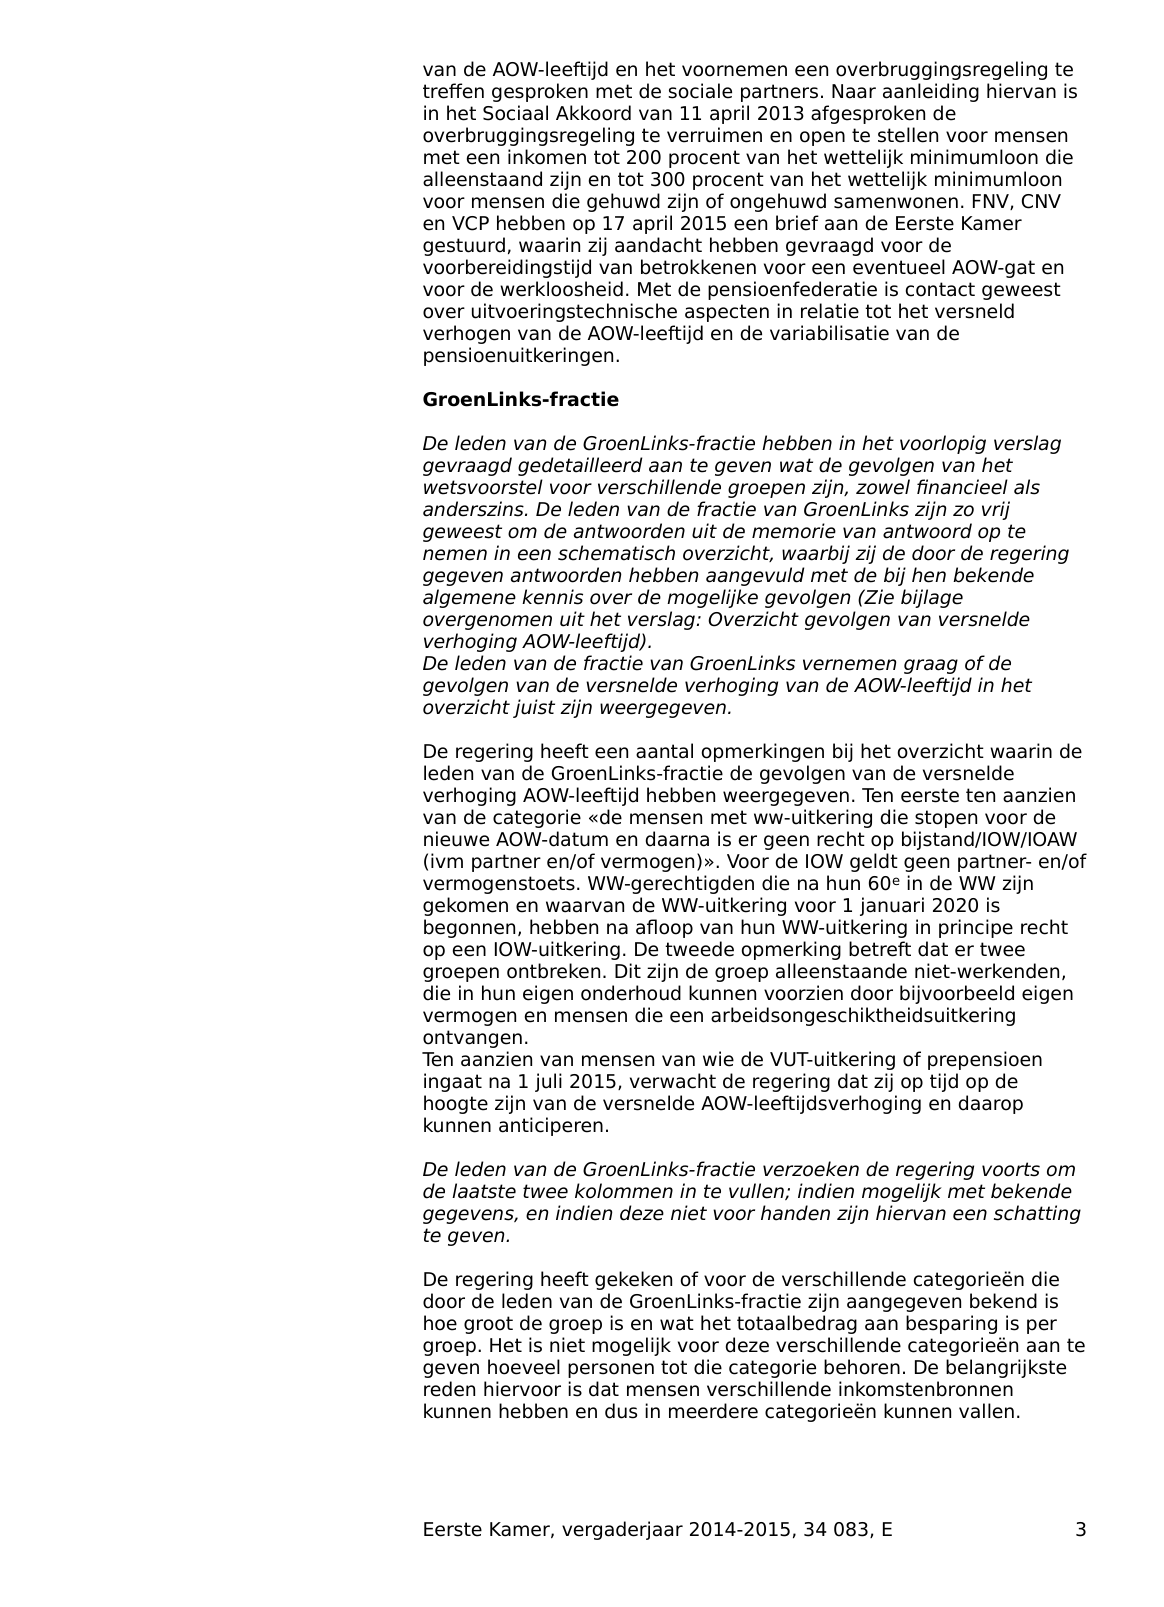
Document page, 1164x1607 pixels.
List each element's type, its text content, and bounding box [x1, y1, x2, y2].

text De leden van de GroenLinks-fractie hebben in het voorlopig verslag gevraagd gedetailleerd aan te geven wat de gevolgen van het wetsvoorstel voor verschillende groepen zijn, zowel financieel als anderszins. De leden van de fractie van GroenLinks zijn zo vrij geweest om de antwoorden uit de memorie van antwoord op te nemen in een schematisch overzicht, waarbij zij de door de regering gegeven antwoorden hebben aangevuld met de bij hen bekende algemene kennis over de mogelijke gevolgen (Zie bijlage overgenomen uit het verslag: Overzicht gevolgen van versnelde verhoging AOW-leeftijd). [422, 433, 1087, 653]
text van de AOW-leeftijd en het voornemen een overbruggingsregeling te treffen gesproken met de sociale partners. Naar aanleiding hiervan is in het Sociaal Akkoord van 11 april 2013 afgesproken de overbruggingsregeling te verruimen en open te stellen voor mensen met een inkomen tot 200 procent van het wettelijk minimumloon die alleenstaand zijn en tot 300 procent van het wettelijk minimumloon voor mensen die gehuwd zijn of ongehuwd samenwonen. FNV, CNV en VCP hebben op 17 april 2015 een brief aan de Eerste Kamer gestuurd, waarin zij aandacht hebben gevraagd voor de voorbereidingstijd van betrokkenen voor een eventueel AOW-gat en voor de werkloosheid. Met de pensioenfederatie is contact geweest over uitvoeringstechnische aspecten in relatie tot het versneld verhogen van de AOW-leeftijd en de variabilisatie van de pensioenuitkeringen. [422, 59, 1087, 367]
text De regering heeft gekeken of voor de verschillende categorieën die door de leden van de GroenLinks-fractie zijn aangegeven bekend is hoe groot de groep is en wat het totaalbedrag aan besparing is per groep. Het is niet mogelijk voor deze verschillende categorieën aan te geven hoeveel personen tot die categorie behoren. De belangrijkste reden hiervoor is dat mensen verschillende inkomstenbronnen kunnen hebben en dus in meerdere categorieën kunnen vallen. [422, 1269, 1087, 1423]
text De leden van de fractie van GroenLinks vernemen graag of de gevolgen van de versnelde verhoging van de AOW-leeftijd in het overzicht juist zijn weergegeven. [422, 653, 1087, 719]
text De leden van de GroenLinks-fractie verzoeken de regering voorts om de laatste twee kolommen in te vullen; indien mogelijk met bekende gegevens, en indien deze niet voor handen zijn hiervan een schatting te geven. [422, 1159, 1087, 1247]
text Ten aanzien van mensen van wie de VUT-uitkering of prepensioen ingaat na 1 juli 2015, verwacht de regering dat zij op tijd op de hoogte zijn van de versnelde AOW-leeftijdsverhoging en daarop kunnen anticiperen. [422, 1049, 1087, 1137]
text De regering heeft een aantal opmerkingen bij het overzicht waarin de leden van de GroenLinks-fractie de gevolgen van de versnelde verhoging AOW-leeftijd hebben weergegeven. Ten eerste ten aanzien van de categorie «de mensen met ww-uitkering die stopen voor de nieuwe AOW-datum en daarna is er geen recht op bijstand/IOW/IOAW (ivm partner en/of vermogen)». Voor de IOW geldt geen partner- en/of vermogenstoets. WW-gerechtigden die na hun 60e in de WW zijn gekomen en waarvan de WW-uitkering voor 1 januari 2020 is begonnen, hebben na afloop van hun WW-uitkering in principe recht op een IOW-uitkering. De tweede opmerking betreft dat er twee groepen ontbreken. Dit zijn de groep alleenstaande niet-werkenden, die in hun eigen onderhoud kunnen voorzien door bijvoorbeeld eigen vermogen en mensen die een arbeidsongeschiktheidsuitkering ontvangen. [422, 741, 1087, 1049]
subtitle GroenLinks-fractie [422, 389, 1087, 411]
